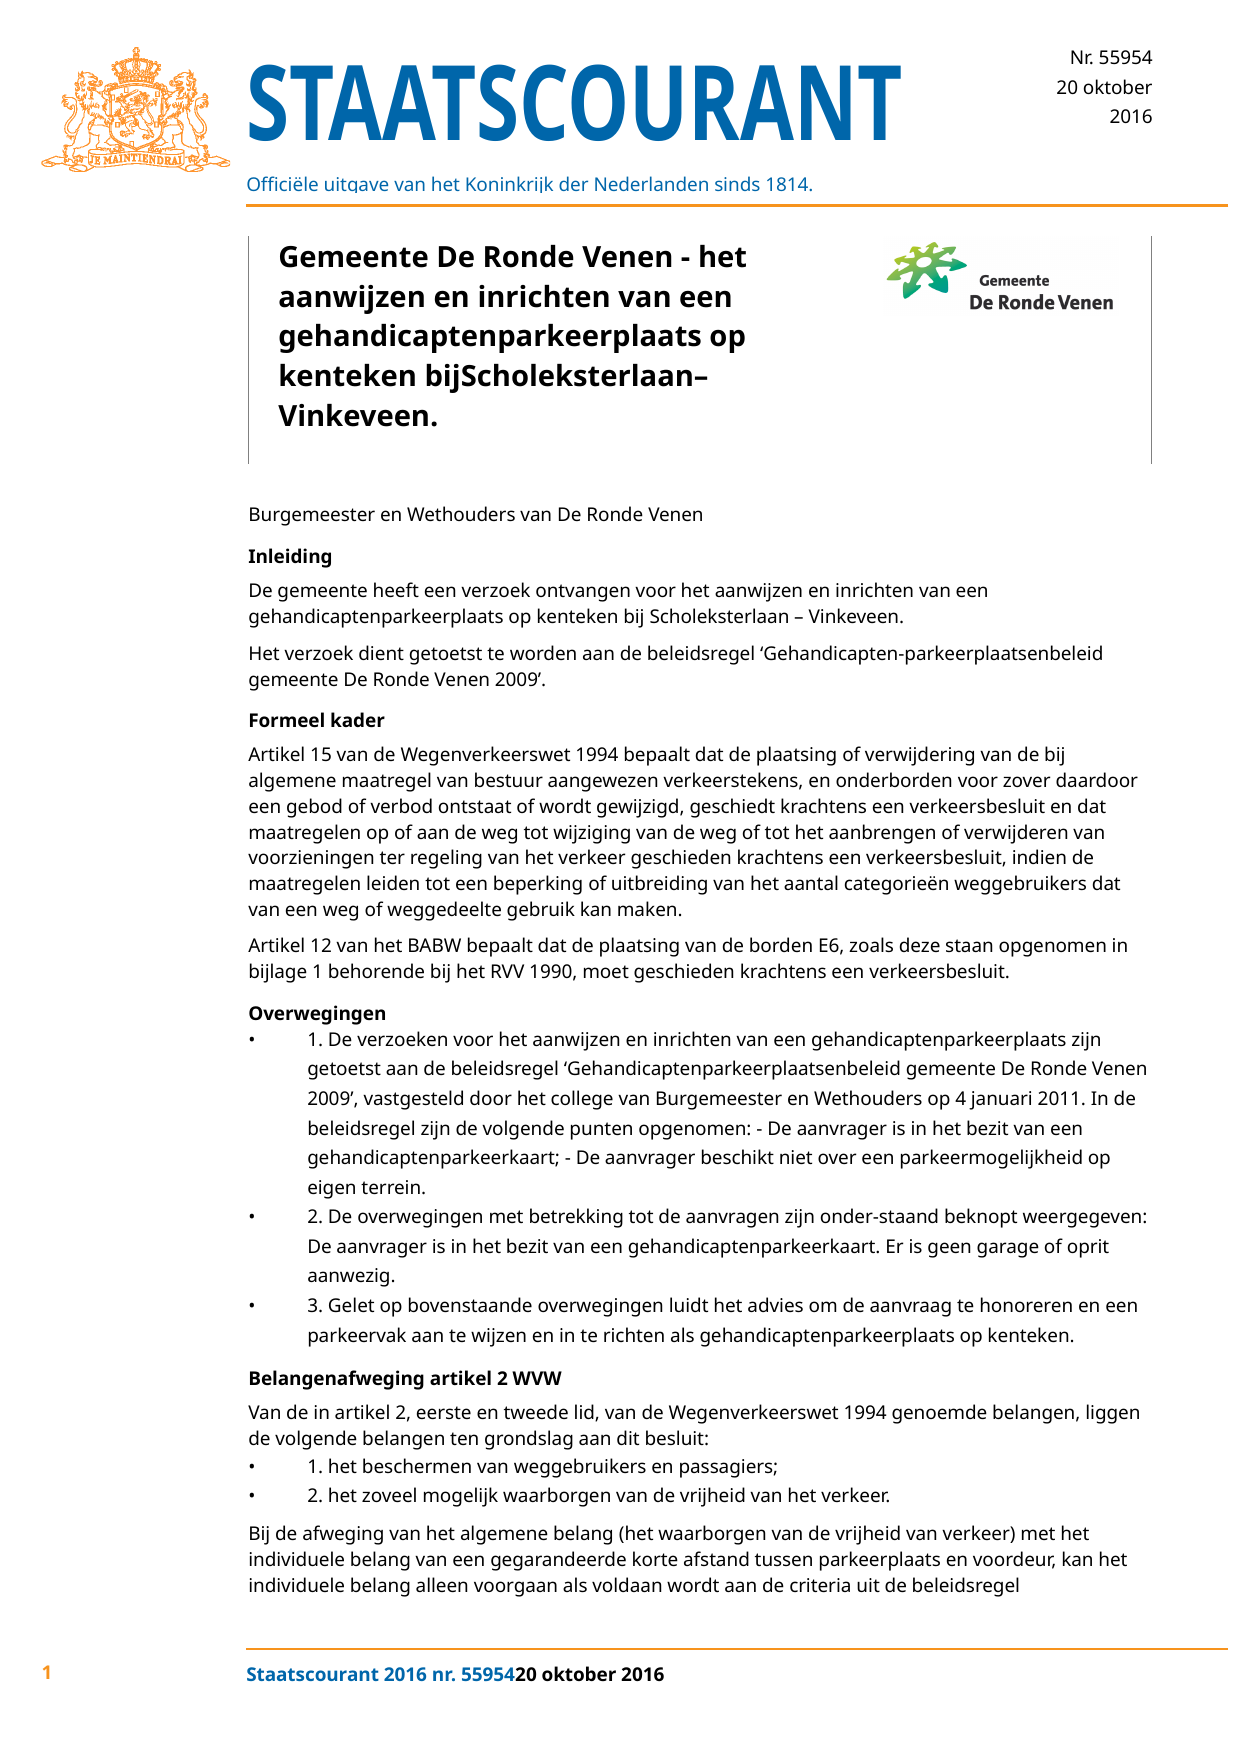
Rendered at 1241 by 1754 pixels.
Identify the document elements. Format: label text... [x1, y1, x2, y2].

picture [41, 47, 231, 172]
list 3. Gelet op bovenstaande overwegingen luidt het advies om de aanvraag te honoreren en een parkeervak aan te wijzen en in te richten als gehandicaptenparkeerplaats op kenteken. [248, 1292, 1152, 1348]
text Artikel 15 van de Wegenverkeerswet 1994 bepaalt dat de plaatsing of verwijdering van de bij algemene maatregel van bestuur aangewezen verkeerstekens, en onderborden voor zover daardoor een gebod of verbod ontstaat of wordt gewijzigd, geschiedt krachtens een verkeersbesluit en dat maatregelen op of aan de weg tot wijziging van de weg of tot het aanbrengen of verwijderen van voorzieningen ter regeling van het verkeer geschieden krachtens een verkeersbesluit, indien de maatregelen leiden tot een beperking of uitbreiding van het aantal categorieën weggebruikers dat van een weg of weggedeelte gebruik kan maken. [248, 742, 1152, 922]
table_header [850, 236, 1151, 464]
text Inleiding [248, 543, 1152, 569]
table_header Gemeente De Ronde Venen - het aanwijzen en inrichten van een gehandicaptenparkeerplaats op kenteken bijScholeksterlaan–Vinkeveen. [249, 236, 850, 464]
picture [882, 236, 1119, 316]
text Belangenafweging artikel 2 WVW [248, 1365, 1152, 1391]
text Van de in artikel 2, eerste en tweede lid, van de Wegenverkeerswet 1994 genoemde belangen, liggen de volgende belangen ten grondslag aan dit besluit: [248, 1399, 1152, 1451]
text Formeel kader [248, 708, 1152, 733]
list 1. het beschermen van weggebruikers en passagiers; [248, 1453, 1152, 1479]
text Het verzoek dient getoetst te worden aan de beleidsregel ‘Gehandicapten-parkeerplaatsenbeleid gemeente De Ronde Venen 2009’. [248, 640, 1152, 691]
list 2. De overwegingen met betrekking tot de aanvragen zijn onder-staand beknopt weergegeven: De aanvrager is in het bezit van een gehandicaptenparkeerkaart. Er is geen garage of oprit aanwezig. [248, 1203, 1152, 1288]
list 1. De verzoeken voor het aanwijzen en inrichten van een gehandicaptenparkeerplaats zijn getoetst aan de beleidsregel ‘Gehandicaptenparkeerplaatsenbeleid gemeente De Ronde Venen 2009’, vastgesteld door het college van Burgemeester en Wethouders op 4 januari 2011. In de beleidsregel zijn de volgende punten opgenomen: - De aanvrager is in het bezit van een gehandicaptenparkeerkaart; - De aanvrager beschikt niet over een parkeermogelijkheid op eigen terrein. [248, 1026, 1152, 1200]
text Burgemeester en Wethouders van De Ronde Venen [248, 502, 1152, 527]
text De gemeente heeft een verzoek ontvangen voor het aanwijzen en inrichten van een gehandicaptenparkeerplaats op kenteken bij Scholeksterlaan – Vinkeveen. [248, 578, 1152, 629]
text Overwegingen [248, 1000, 1152, 1026]
text Bij de afweging van het algemene belang (het waarborgen van de vrijheid van verkeer) met het individuele belang van een gegarandeerde korte afstand tussen parkeerplaats en voordeur, kan het individuele belang alleen voorgaan als voldaan wordt aan de criteria uit de beleidsregel [248, 1521, 1152, 1598]
text Artikel 12 van het BABW bepaalt dat de plaatsing van de borden E6, zoals deze staan opgenomen in bijlage 1 behorende bij het RVV 1990, moet geschieden krachtens een verkeersbesluit. [248, 933, 1152, 984]
list 2. het zoveel mogelijk waarborgen van de vrijheid van het verkeer. [248, 1483, 1152, 1508]
